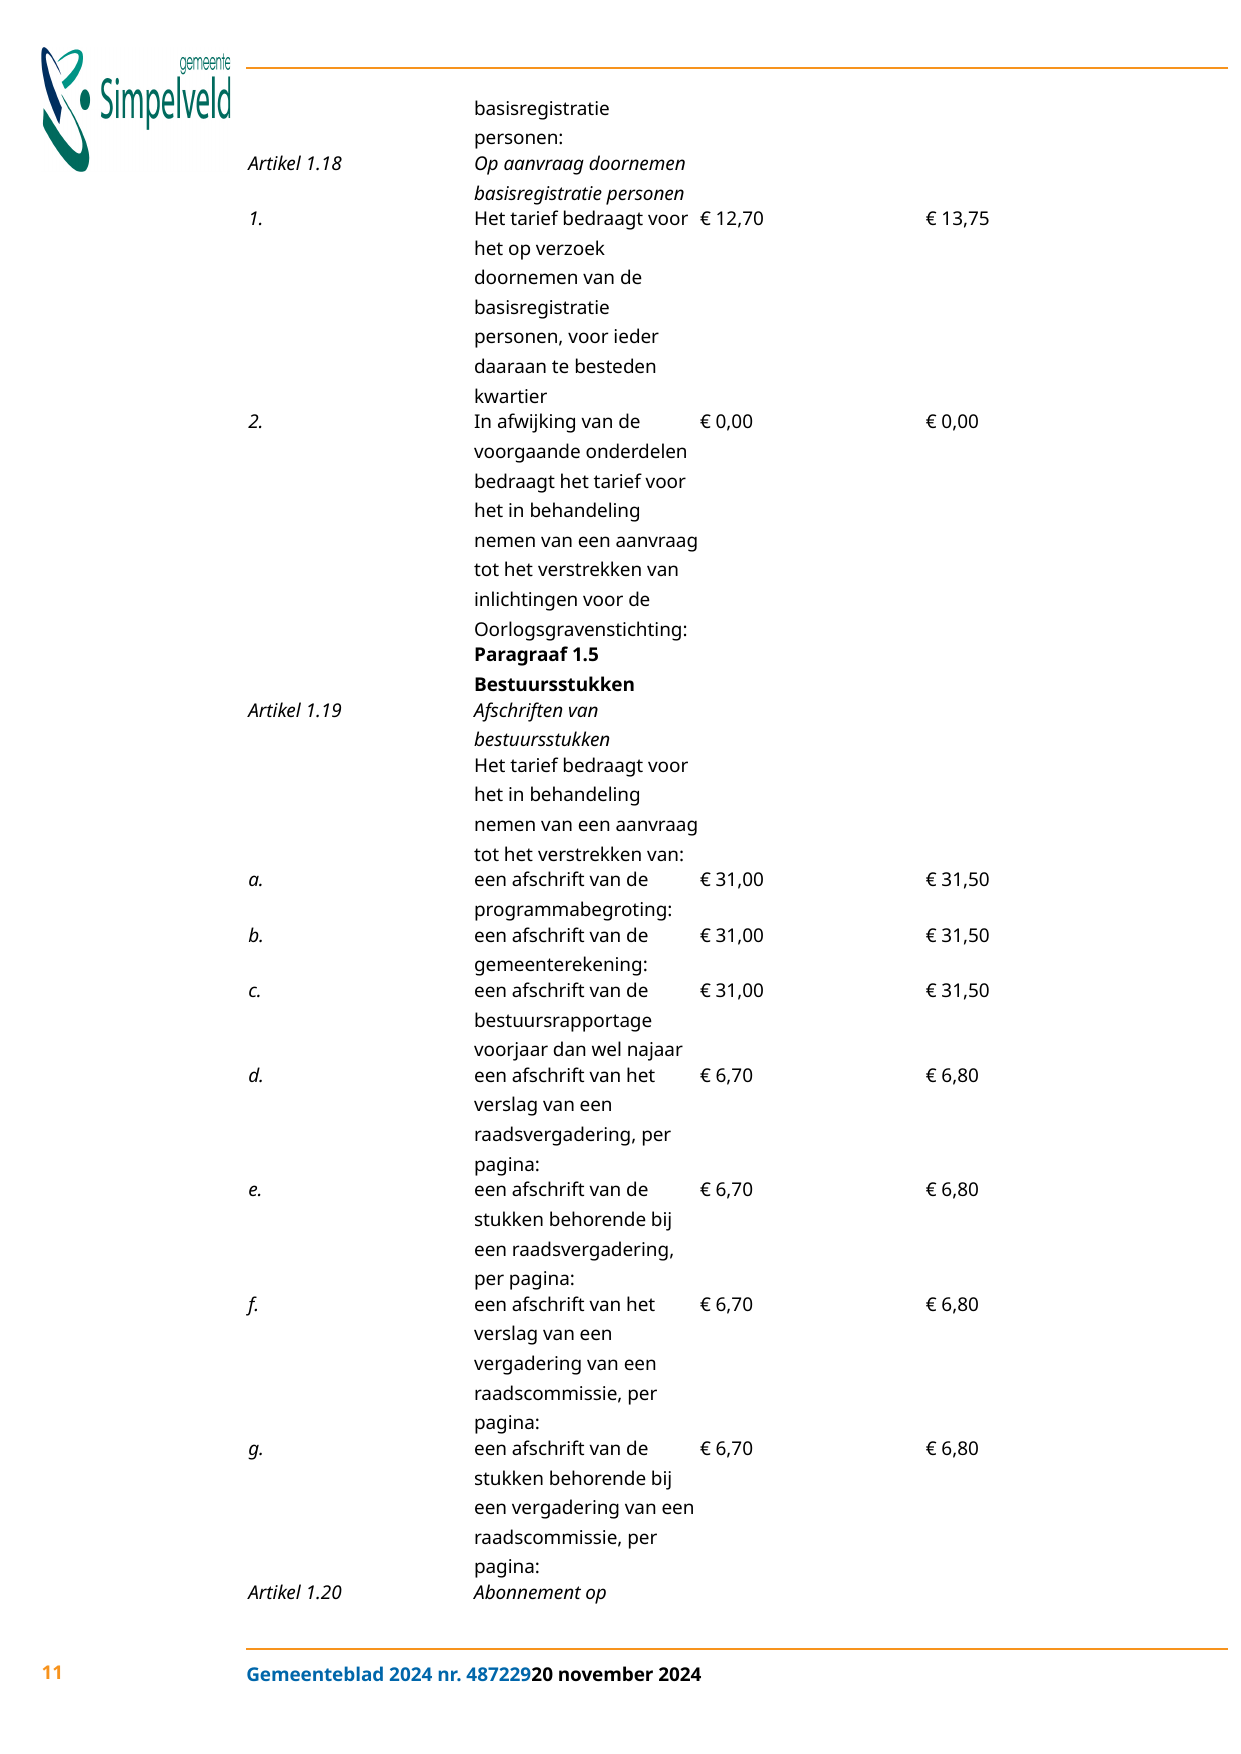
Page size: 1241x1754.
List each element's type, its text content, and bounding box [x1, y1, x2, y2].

table_cell e. [248, 1177, 474, 1291]
table_cell € 12,70 [700, 205, 926, 409]
table_cell [926, 752, 1152, 867]
table_cell [700, 697, 926, 752]
table_cell [700, 752, 926, 867]
table_cell [926, 95, 1152, 150]
table_cell a. [248, 867, 474, 922]
table_cell Artikel 1.20 [248, 1579, 474, 1605]
table_cell € 13,75 [926, 205, 1152, 409]
table_cell een afschrift van het verslag van een raadsvergadering, per pagina: [474, 1062, 700, 1177]
table_cell [700, 641, 926, 697]
table_cell Het tarief bedraagt voor het in behandeling nemen van een aanvraag tot het verstrekken van: [474, 752, 700, 867]
table_cell € 6,80 [926, 1177, 1152, 1291]
table_cell [700, 150, 926, 205]
table_cell [926, 641, 1152, 697]
table_cell € 31,50 [926, 977, 1152, 1062]
table_cell € 6,70 [700, 1291, 926, 1435]
table_cell € 6,70 [700, 1062, 926, 1177]
table_cell € 31,50 [926, 922, 1152, 977]
table_cell € 6,70 [700, 1177, 926, 1291]
table_cell [248, 752, 474, 867]
table_cell [926, 1579, 1152, 1605]
table_cell een afschrift van de stukken behorende bij een vergadering van een raadscommissie, per pagina: [474, 1435, 700, 1579]
table_cell 1. [248, 205, 474, 409]
table_cell Artikel 1.19 [248, 697, 474, 752]
picture [41, 47, 231, 172]
table_cell € 31,00 [700, 867, 926, 922]
table_cell Artikel 1.18 [248, 150, 474, 205]
table_cell een afschrift van de programmabegroting: [474, 867, 700, 922]
table_cell € 0,00 [926, 409, 1152, 641]
table_cell Afschriften van bestuursstukken [474, 697, 700, 752]
table_cell Paragraaf 1.5 Bestuursstukken [474, 641, 700, 697]
table_cell [700, 95, 926, 150]
table_cell € 6,80 [926, 1062, 1152, 1177]
table_cell een afschrift van de stukken behorende bij een raadsvergadering, per pagina: [474, 1177, 700, 1291]
table_cell een afschrift van de gemeenterekening: [474, 922, 700, 977]
table_cell € 6,70 [700, 1435, 926, 1579]
table_cell [926, 697, 1152, 752]
table_cell [700, 1579, 926, 1605]
table_cell 2. [248, 409, 474, 641]
table_cell een afschrift van de bestuursrapportage voorjaar dan wel najaar [474, 977, 700, 1062]
table_cell € 31,00 [700, 922, 926, 977]
table_cell Abonnement op [474, 1579, 700, 1605]
table_cell g. [248, 1435, 474, 1579]
table_cell [248, 641, 474, 697]
table_cell € 0,00 [700, 409, 926, 641]
table_cell basisregistratie personen: [474, 95, 700, 150]
table_cell b. [248, 922, 474, 977]
table_cell € 31,00 [700, 977, 926, 1062]
table_cell d. [248, 1062, 474, 1177]
table_cell Het tarief bedraagt voor het op verzoek doornemen van de basisregistratie personen, voor ieder daaraan te besteden kwartier [474, 205, 700, 409]
table_cell € 6,80 [926, 1435, 1152, 1579]
table_cell € 6,80 [926, 1291, 1152, 1435]
table_cell c. [248, 977, 474, 1062]
table_cell een afschrift van het verslag van een vergadering van een raadscommissie, per pagina: [474, 1291, 700, 1435]
table_cell [248, 95, 474, 150]
table_cell In afwijking van de voorgaande onderdelen bedraagt het tarief voor het in behandeling nemen van een aanvraag tot het verstrekken van inlichtingen voor de Oorlogsgravenstichting: [474, 409, 700, 641]
table_cell € 31,50 [926, 867, 1152, 922]
table_cell [926, 150, 1152, 205]
table_cell f. [248, 1291, 474, 1435]
table_cell Op aanvraag doornemen basisregistratie personen [474, 150, 700, 205]
